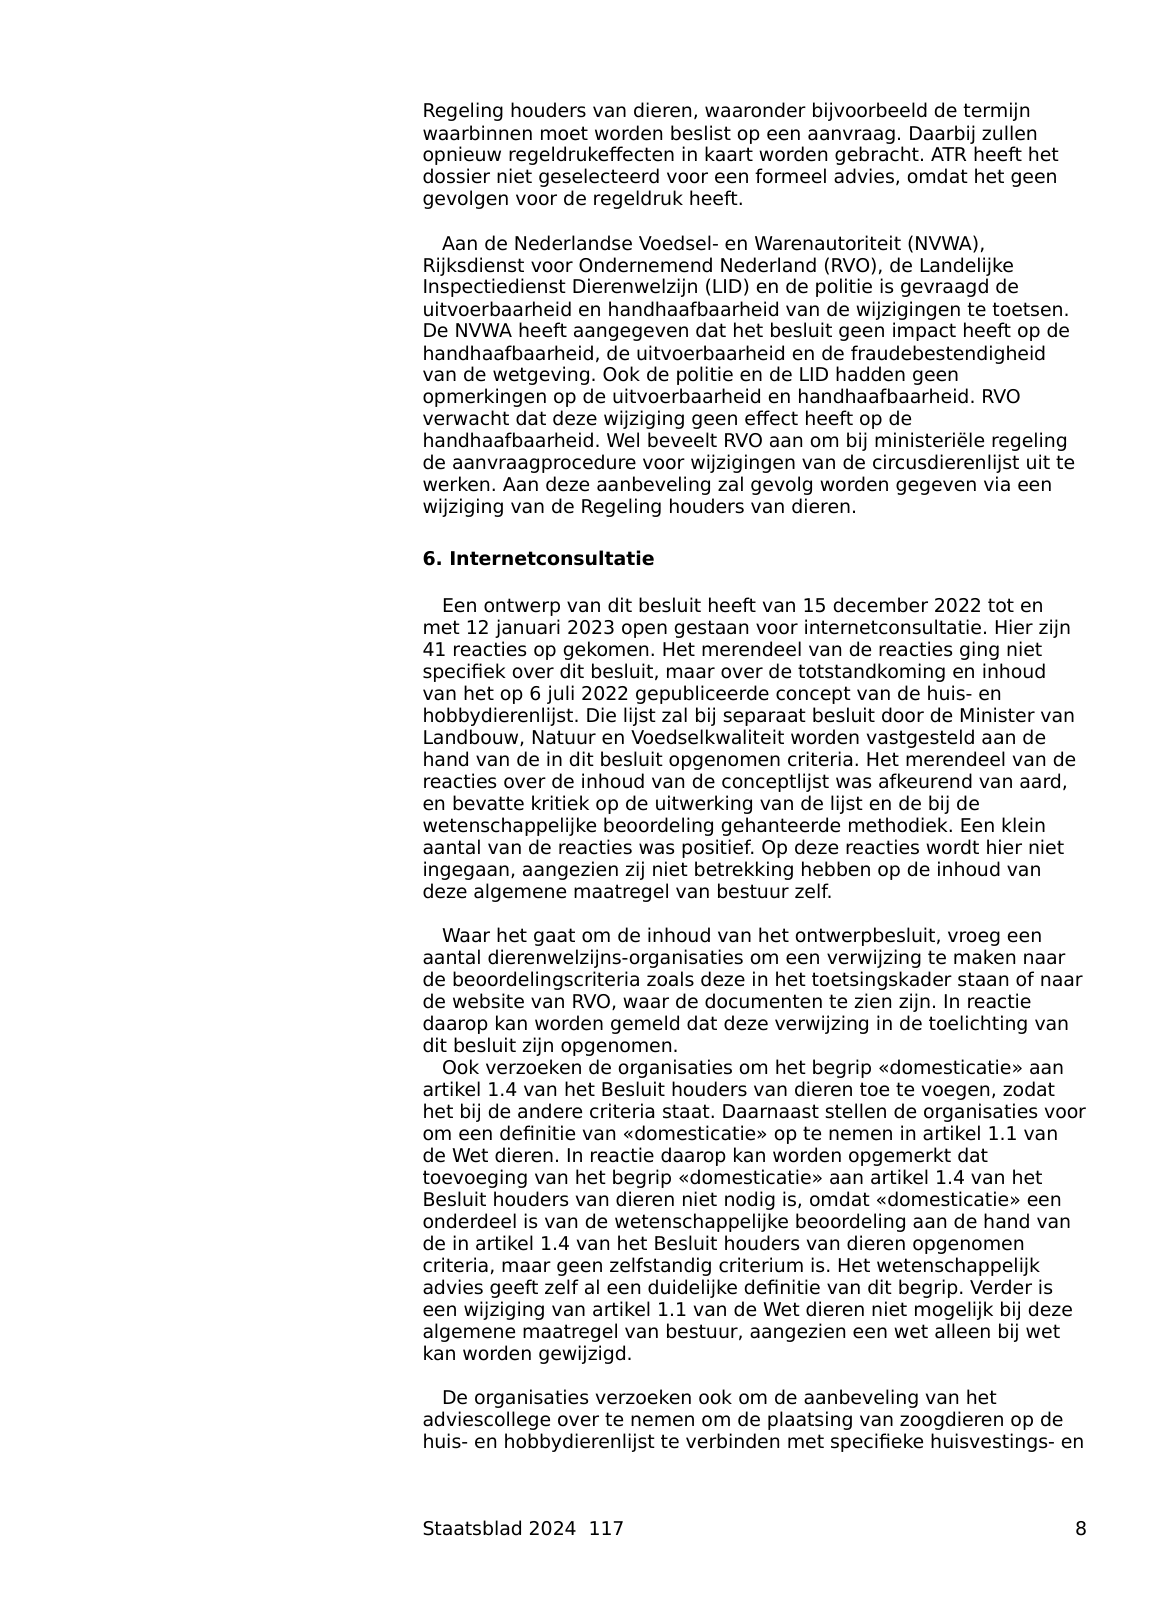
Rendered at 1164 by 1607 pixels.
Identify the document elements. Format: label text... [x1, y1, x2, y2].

text De organisaties verzoeken ook om de aanbeveling van het adviescollege over te nemen om de plaatsing van zoogdieren op de huis- en hobbydierenlijst te verbinden met specifieke huisvestings- en [422, 1387, 1087, 1453]
text Regeling houders van dieren, waaronder bijvoorbeeld de termijn waarbinnen moet worden beslist op een aanvraag. Daarbij zullen opnieuw regeldrukeffecten in kaart worden gebracht. ATR heeft het dossier niet geselecteerd voor een formeel advies, omdat het geen gevolgen voor de regeldruk heeft. [422, 100, 1087, 210]
text Waar het gaat om de inhoud van het ontwerpbesluit, vroeg een aantal dierenwelzijns-organisaties om een verwijzing te maken naar de beoordelingscriteria zoals deze in het toetsingskader staan of naar de website van RVO, waar de documenten te zien zijn. In reactie daarop kan worden gemeld dat deze verwijzing in de toelichting van dit besluit zijn opgenomen. [422, 925, 1087, 1057]
text Ook verzoeken de organisaties om het begrip «domesticatie» aan artikel 1.4 van het Besluit houders van dieren toe te voegen, zodat het bij de andere criteria staat. Daarnaast stellen de organisaties voor om een definitie van «domesticatie» op te nemen in artikel 1.1 van de Wet dieren. In reactie daarop kan worden opgemerkt dat toevoeging van het begrip «domesticatie» aan artikel 1.4 van het Besluit houders van dieren niet nodig is, omdat «domesticatie» een onderdeel is van de wetenschappelijke beoordeling aan de hand van de in artikel 1.4 van het Besluit houders van dieren opgenomen criteria, maar geen zelfstandig criterium is. Het wetenschappelijk advies geeft zelf al een duidelijke definitie van dit begrip. Verder is een wijziging van artikel 1.1 van de Wet dieren niet mogelijk bij deze algemene maatregel van bestuur, aangezien een wet alleen bij wet kan worden gewijzigd. [422, 1057, 1087, 1365]
text Een ontwerp van dit besluit heeft van 15 december 2022 tot en met 12 januari 2023 open gestaan voor internetconsultatie. Hier zijn 41 reacties op gekomen. Het merendeel van de reacties ging niet specifiek over dit besluit, maar over de totstandkoming en inhoud van het op 6 juli 2022 gepubliceerde concept van de huis- en hobbydierenlijst. Die lijst zal bij separaat besluit door de Minister van Landbouw, Natuur en Voedselkwaliteit worden vastgesteld aan de hand van de in dit besluit opgenomen criteria. Het merendeel van de reacties over de inhoud van de conceptlijst was afkeurend van aard, en bevatte kritiek op de uitwerking van de lijst en de bij de wetenschappelijke beoordeling gehanteerde methodiek. Een klein aantal van de reacties was positief. Op deze reacties wordt hier niet ingegaan, aangezien zij niet betrekking hebben op de inhoud van deze algemene maatregel van bestuur zelf. [422, 595, 1087, 903]
subtitle 6. Internetconsultatie [422, 548, 1087, 570]
text Aan de Nederlandse Voedsel- en Warenautoriteit (NVWA), Rijksdienst voor Ondernemend Nederland (RVO), de Landelijke Inspectiedienst Dierenwelzijn (LID) en de politie is gevraagd de uitvoerbaarheid en handhaafbaarheid van de wijzigingen te toetsen. De NVWA heeft aangegeven dat het besluit geen impact heeft op de handhaafbaarheid, de uitvoerbaarheid en de fraudebestendigheid van de wetgeving. Ook de politie en de LID hadden geen opmerkingen op de uitvoerbaarheid en handhaafbaarheid. RVO verwacht dat deze wijziging geen effect heeft op de handhaafbaarheid. Wel beveelt RVO aan om bij ministeriële regeling de aanvraagprocedure voor wijzigingen van de circusdierenlijst uit te werken. Aan deze aanbeveling zal gevolg worden gegeven via een wijziging van de Regeling houders van dieren. [422, 232, 1087, 518]
